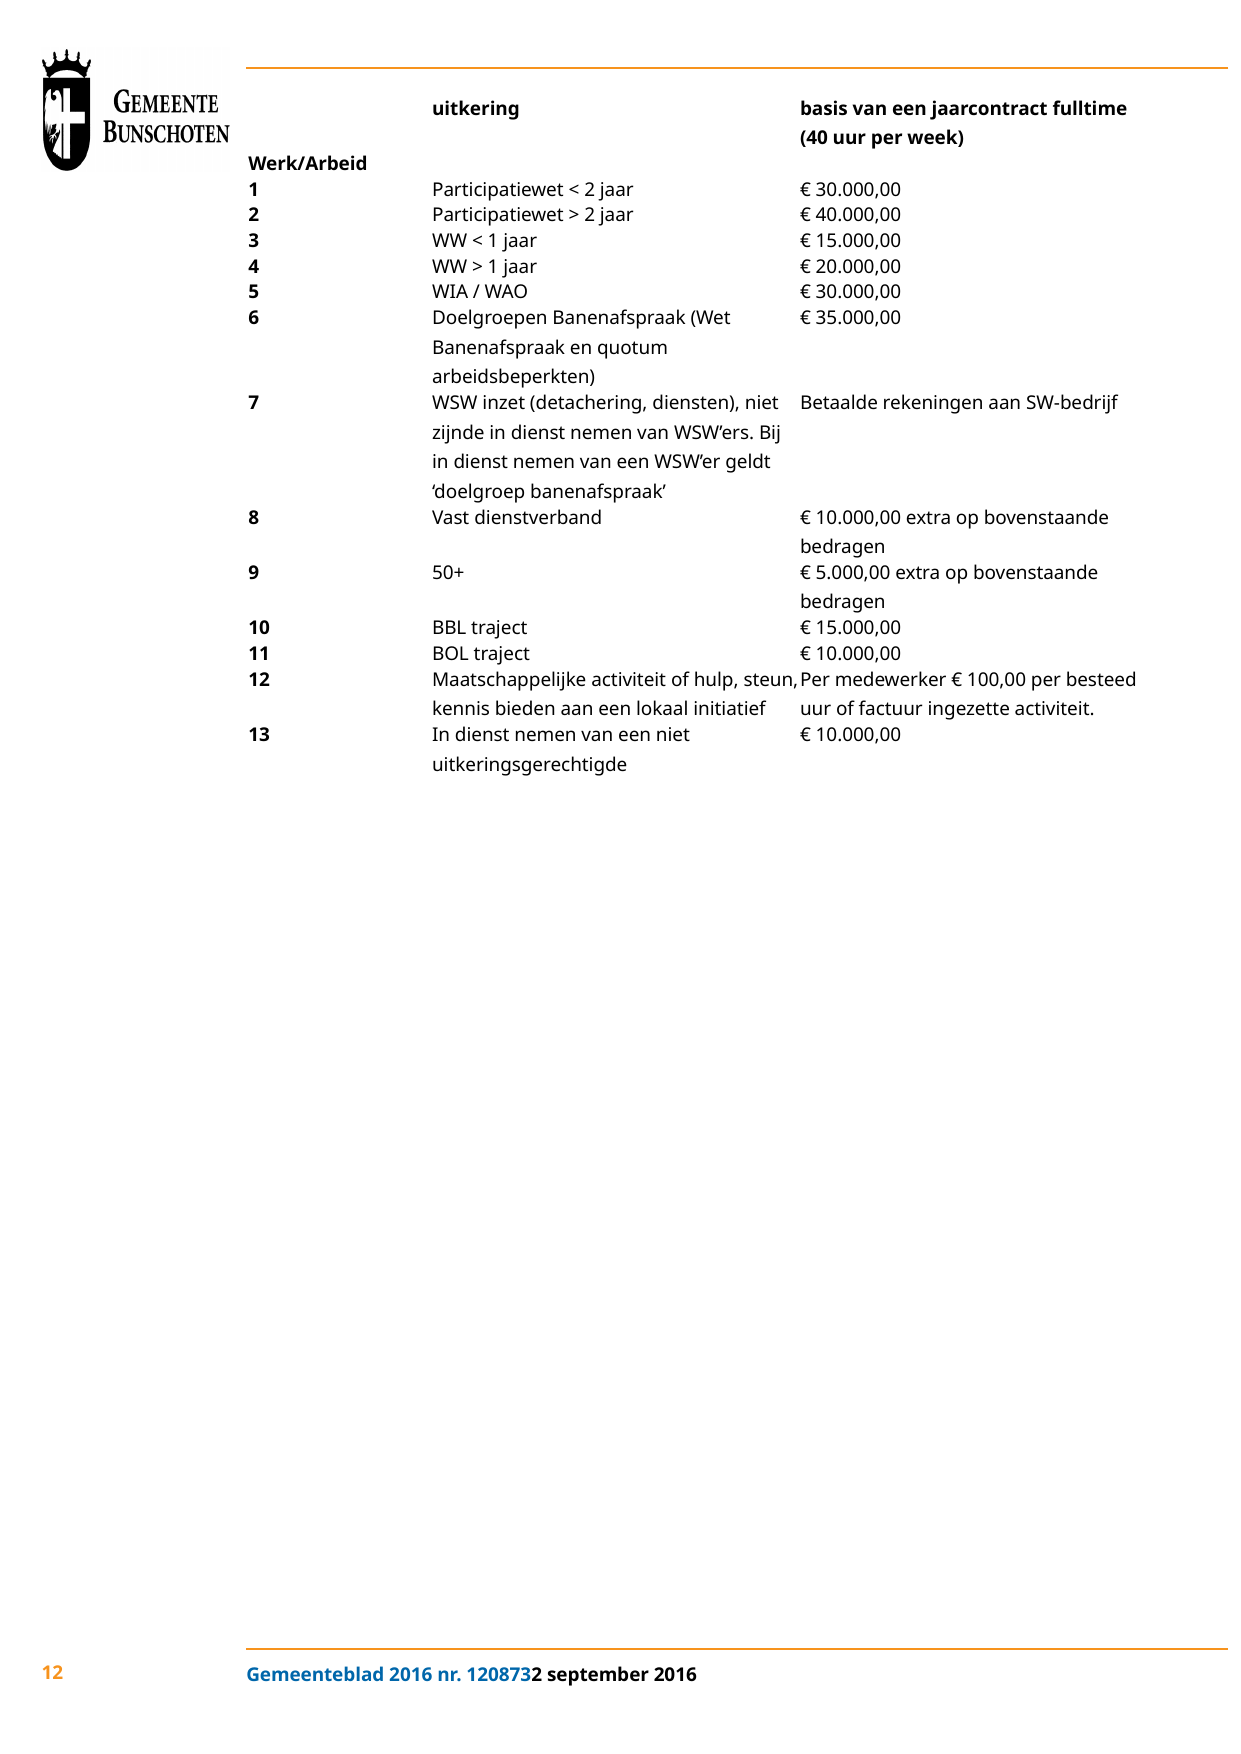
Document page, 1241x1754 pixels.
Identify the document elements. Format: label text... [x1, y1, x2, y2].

table_cell 7 [248, 389, 432, 504]
table_header [248, 95, 432, 150]
table_header uitkering [432, 95, 800, 150]
table_cell € 30.000,00 [800, 279, 1152, 304]
table_cell 2 [248, 202, 432, 227]
table_cell € 30.000,00 [800, 176, 1152, 202]
table_cell 3 [248, 227, 432, 253]
table_cell BOL traject [432, 640, 800, 666]
table_cell € 15.000,00 [800, 615, 1152, 640]
table_cell 12 [248, 666, 432, 721]
table_cell Werk/Arbeid [248, 150, 1152, 176]
table_cell Participatiewet > 2 jaar [432, 202, 800, 227]
table_cell 9 [248, 559, 432, 614]
table_cell BBL traject [432, 615, 800, 640]
table_cell € 5.000,00 extra op bovenstaande bedragen [800, 559, 1152, 614]
table_cell € 10.000,00 [800, 640, 1152, 666]
table_cell WSW inzet (detachering, diensten), niet zijnde in dienst nemen van WSW’ers. Bij in dienst nemen van een WSW’er geldt ‘doelgroep banenafspraak’ [432, 389, 800, 504]
table_cell Maatschappelijke activiteit of hulp, steun, kennis bieden aan een lokaal initiatief [432, 666, 800, 721]
table_cell 13 [248, 721, 432, 777]
table_cell WIA / WAO [432, 279, 800, 304]
table_cell € 15.000,00 [800, 227, 1152, 253]
table_cell In dienst nemen van een niet uitkeringsgerechtigde [432, 721, 800, 777]
table_cell € 40.000,00 [800, 202, 1152, 227]
table_cell WW < 1 jaar [432, 227, 800, 253]
table_cell WW > 1 jaar [432, 253, 800, 279]
table_cell Betaalde rekeningen aan SW-bedrijf [800, 389, 1152, 504]
table_cell Participatiewet < 2 jaar [432, 176, 800, 202]
table_cell € 20.000,00 [800, 253, 1152, 279]
table_header basis van een jaarcontract fulltime (40 uur per week) [800, 95, 1152, 150]
table_cell 11 [248, 640, 432, 666]
table_cell Per medewerker € 100,00 per besteed uur of factuur ingezette activiteit. [800, 666, 1152, 721]
table_cell 50+ [432, 559, 800, 614]
table_cell € 10.000,00 extra op bovenstaande bedragen [800, 504, 1152, 559]
table_cell 5 [248, 279, 432, 304]
table_cell € 10.000,00 [800, 721, 1152, 777]
table_cell € 35.000,00 [800, 305, 1152, 389]
table_cell 10 [248, 615, 432, 640]
table_cell 8 [248, 504, 432, 559]
table_cell Doelgroepen Banenafspraak (Wet Banenafspraak en quotum arbeidsbeperkten) [432, 305, 800, 389]
table_cell 6 [248, 305, 432, 389]
table_cell 4 [248, 253, 432, 279]
picture [41, 47, 231, 172]
table_cell Vast dienstverband [432, 504, 800, 559]
table_cell 1 [248, 176, 432, 202]
